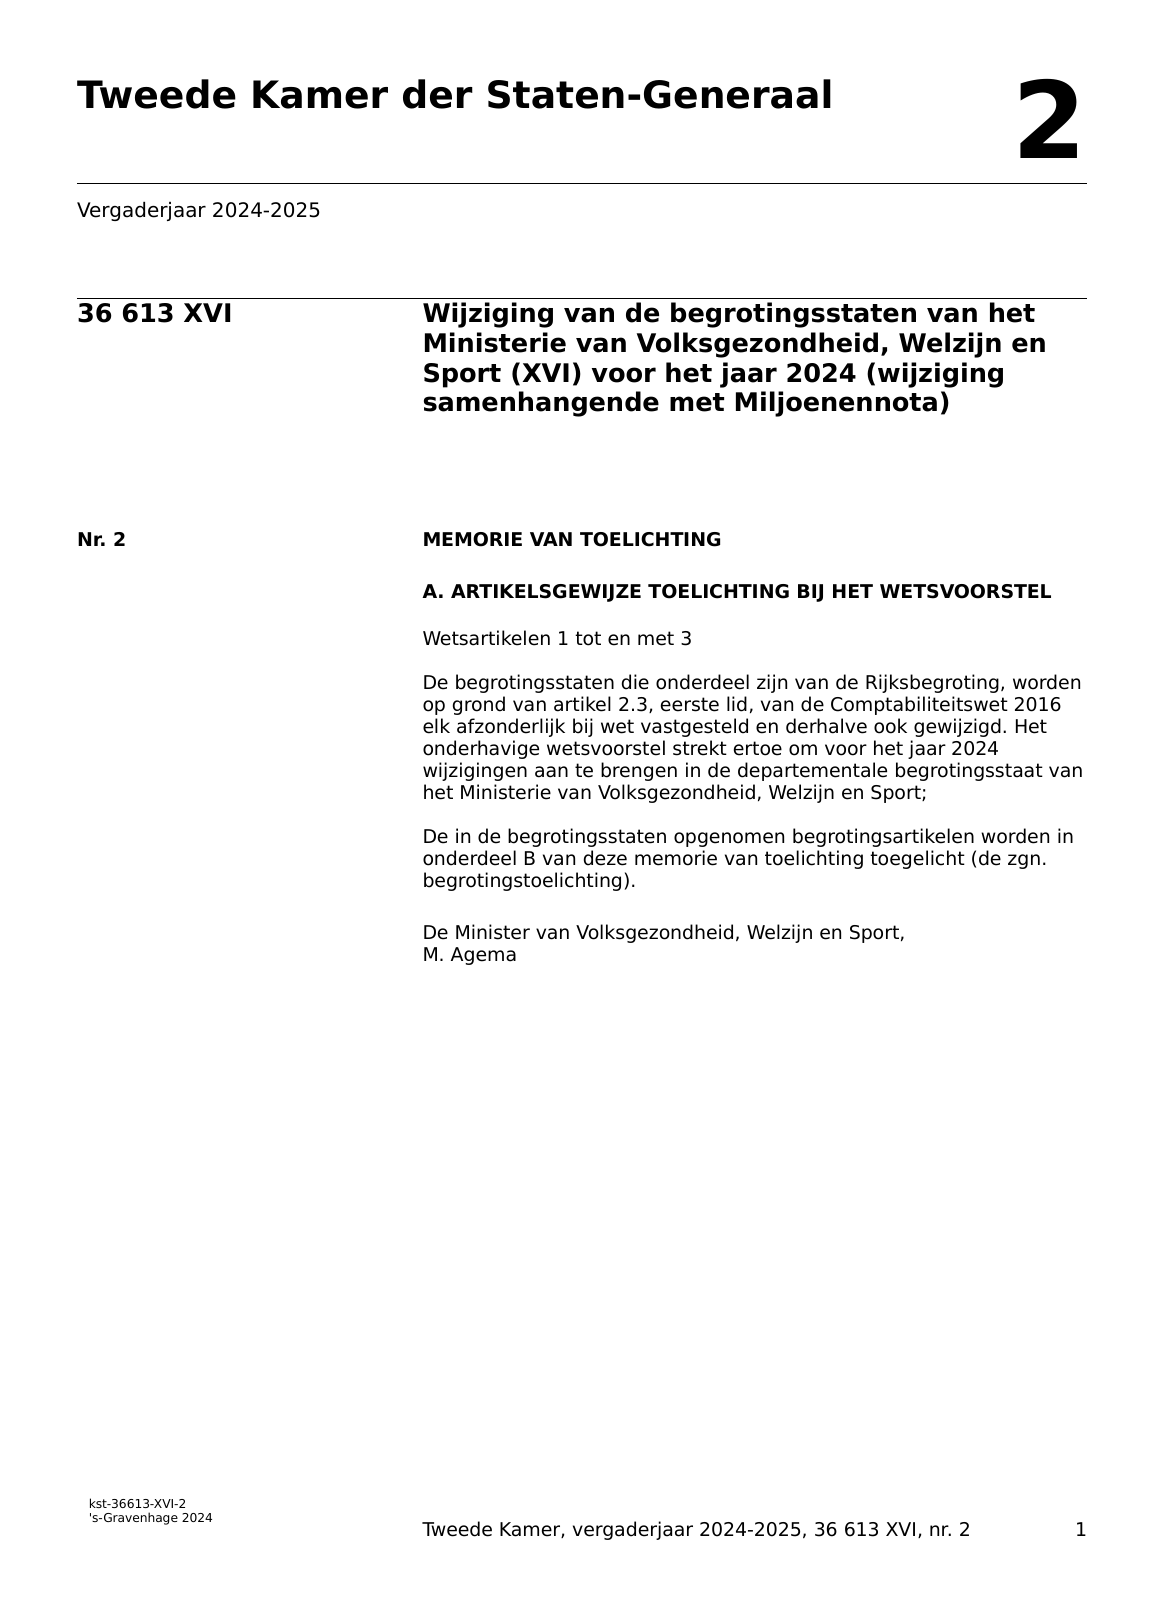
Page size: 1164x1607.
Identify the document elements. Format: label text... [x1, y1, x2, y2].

subtitle Nr. 2 MEMORIE VAN TOELICHTING [77, 529, 1087, 551]
subtitle A. ARTIKELSGEWIJZE TOELICHTING BIJ HET WETSVOORSTEL [422, 581, 1087, 603]
subtitle 36 613 XVI Wijziging van de begrotingsstaten van het Ministerie van Volksgezondheid, Welzijn en Sport (XVI) voor het jaar 2024 (wijziging samenhangende met Miljoenennota) [77, 299, 1087, 418]
table_cell Vergaderjaar 2024-2025 [77, 184, 1087, 298]
subtitle Wetsartikelen 1 tot en met 3 [422, 628, 1087, 650]
text kst-36613-XVI-2 [88, 1497, 323, 1511]
table_header Tweede Kamer der Staten-Generaal [77, 59, 886, 183]
table_header 2 [886, 59, 1087, 183]
text 's-Gravenhage 2024 [88, 1511, 323, 1525]
text De begrotingsstaten die onderdeel zijn van de Rijksbegroting, worden op grond van artikel 2.3, eerste lid, van de Comptabiliteitswet 2016 elk afzonderlijk bij wet vastgesteld en derhalve ook gewijzigd. Het onderhavige wetsvoorstel strekt ertoe om voor het jaar 2024 wijzigingen aan te brengen in de departementale begrotingsstaat van het Ministerie van Volksgezondheid, Welzijn en Sport; [422, 672, 1087, 804]
text De in de begrotingsstaten opgenomen begrotingsartikelen worden in onderdeel B van deze memorie van toelichting toegelicht (de zgn. begrotingstoelichting). [422, 826, 1087, 892]
text De Minister van Volksgezondheid, Welzijn en Sport, M. Agema [422, 922, 1087, 966]
